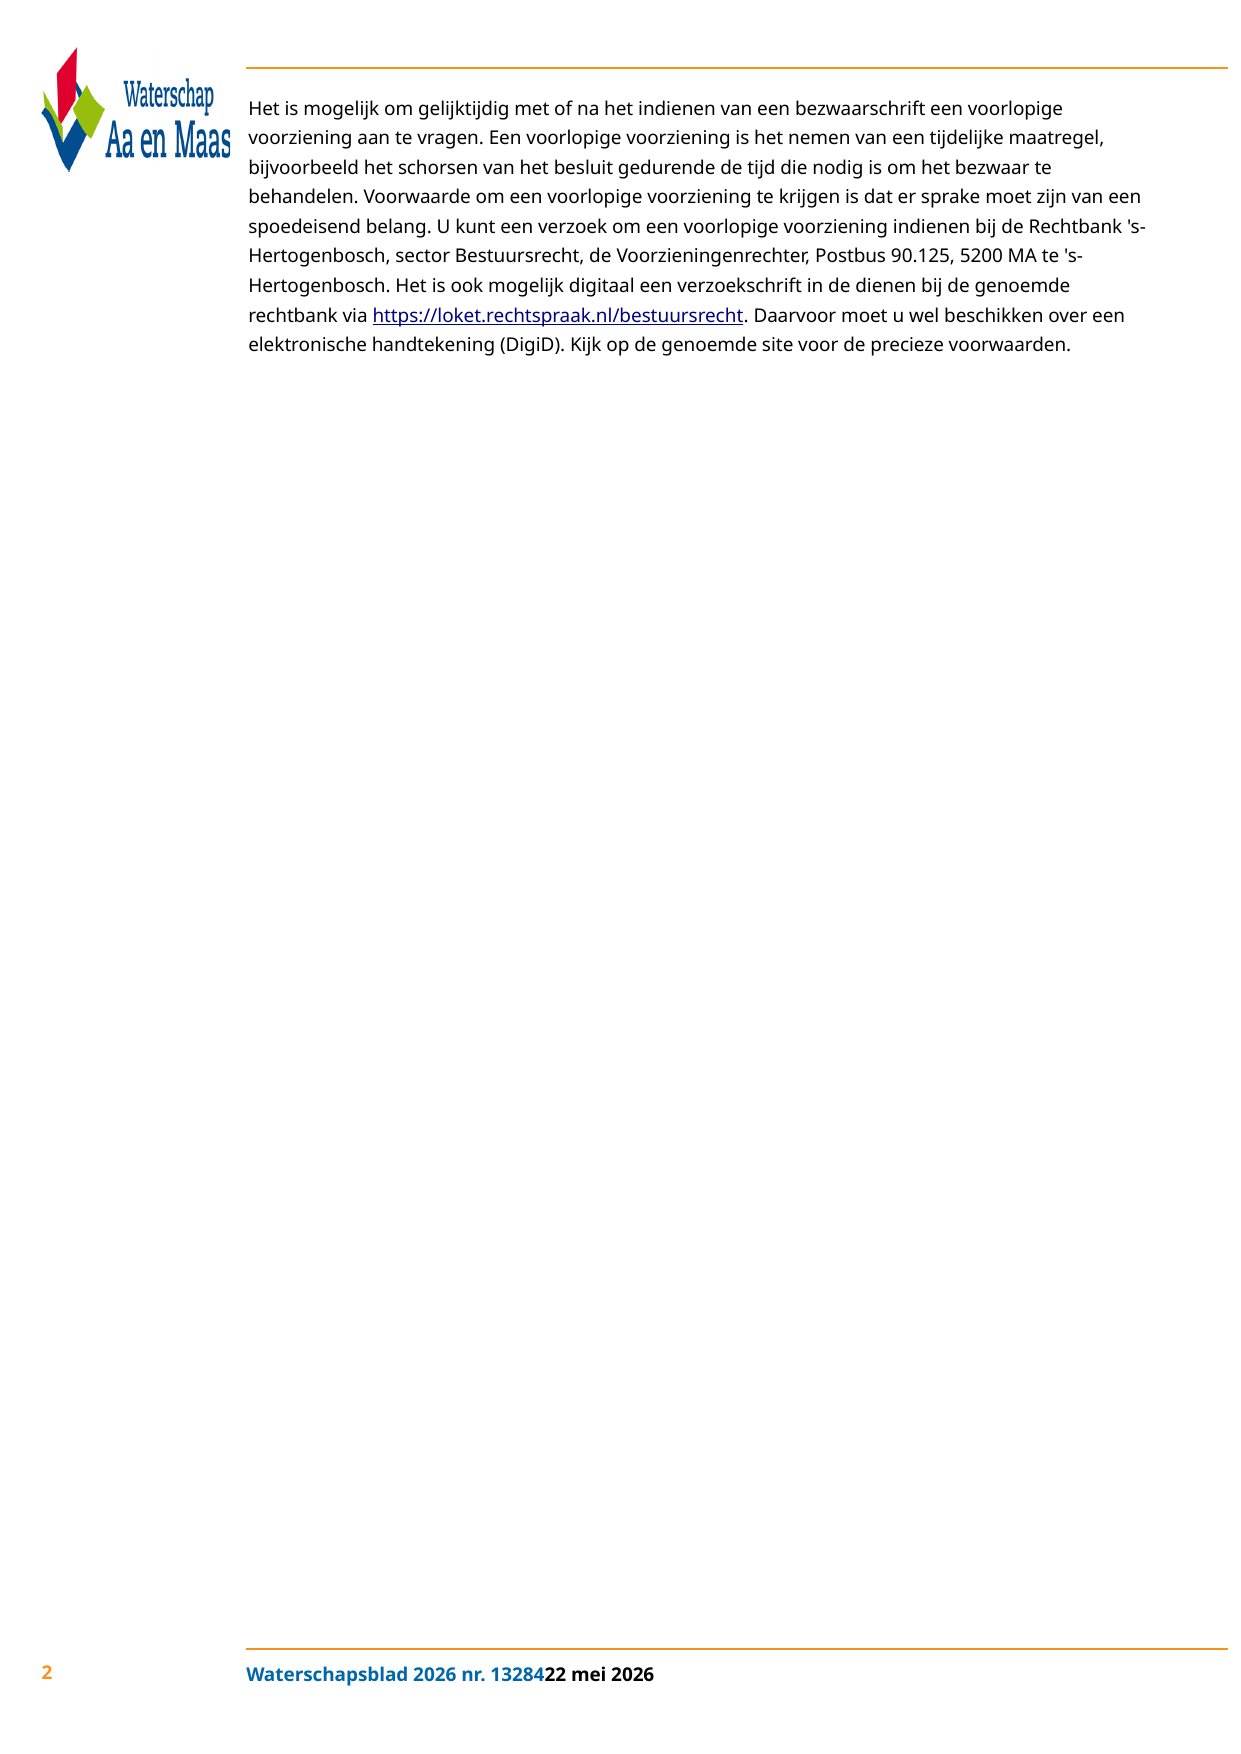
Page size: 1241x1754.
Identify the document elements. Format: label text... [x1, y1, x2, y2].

text Het is mogelijk om gelijktijdig met of na het indienen van een bezwaarschrift een voorlopige voorziening aan te vragen. Een voorlopige voorziening is het nemen van een tijdelijke maatregel, bijvoorbeeld het schorsen van het besluit gedurende de tijd die nodig is om het bezwaar te behandelen. Voorwaarde om een voorlopige voorziening te krijgen is dat er sprake moet zijn van een spoedeisend belang. U kunt een verzoek om een voorlopige voorziening indienen bij de Rechtbank 's-Hertogenbosch, sector Bestuursrecht, de Voorzieningenrechter, Postbus 90.125, 5200 MA te 's-Hertogenbosch. Het is ook mogelijk digitaal een verzoekschrift in de dienen bij de genoemde rechtbank via https://loket.rechtspraak.nl/bestuursrecht. Daarvoor moet u wel beschikken over een elektronische handtekening (DigiD). Kijk op de genoemde site voor de precieze voorwaarden. [248, 95, 1152, 357]
picture [41, 47, 231, 172]
